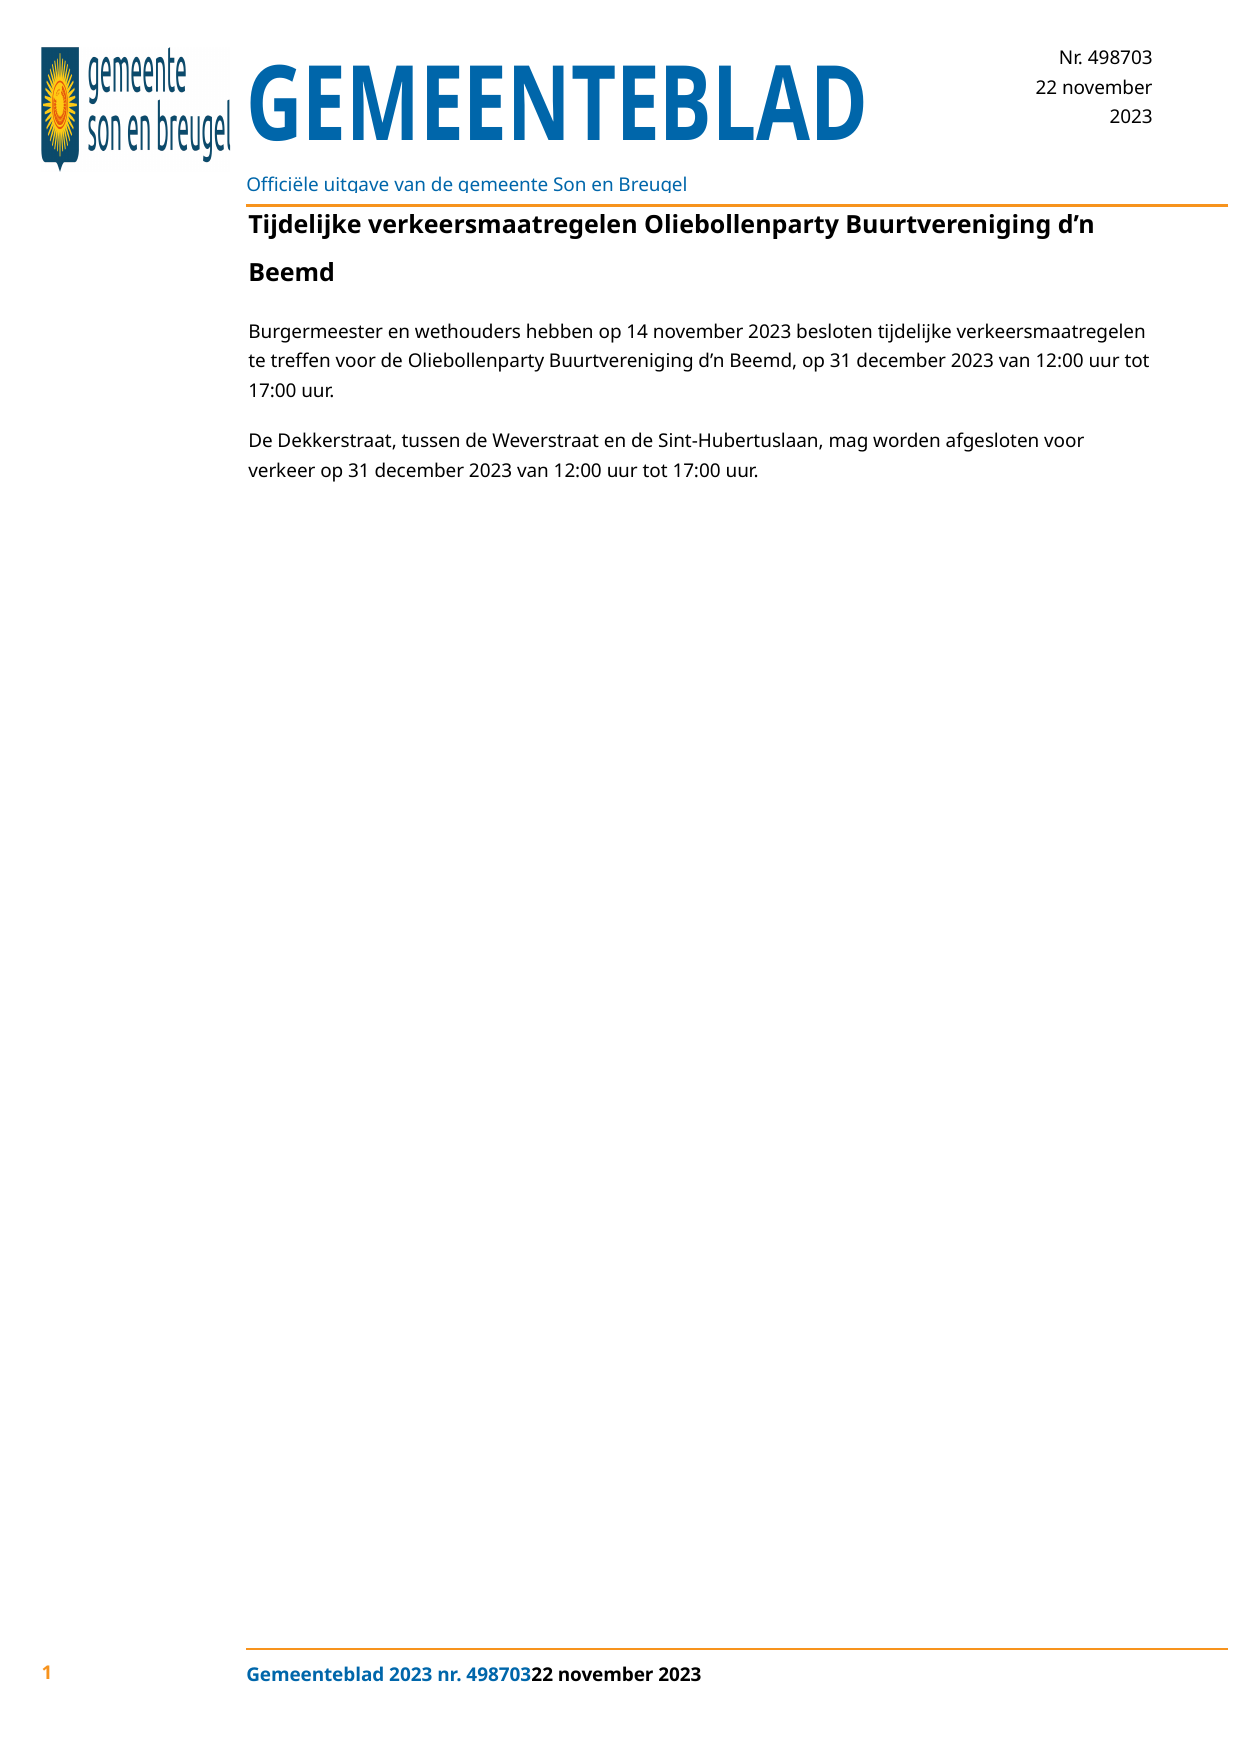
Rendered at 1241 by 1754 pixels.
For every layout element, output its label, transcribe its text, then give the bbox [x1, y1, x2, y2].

text Burgermeester en wethouders hebben op 14 november 2023 besloten tijdelijke verkeersmaatregelen te treffen voor de Oliebollenparty Buurtvereniging d’n Beemd, op 31 december 2023 van 12:00 uur tot 17:00 uur. [248, 318, 1152, 403]
text Tijdelijke verkeersmaatregelen Oliebollenparty Buurtvereniging d’n Beemd [248, 207, 1152, 288]
text De Dekkerstraat, tussen de Weverstraat en de Sint-Hubertuslaan, mag worden afgesloten voor verkeer op 31 december 2023 van 12:00 uur tot 17:00 uur. [248, 427, 1152, 483]
picture [41, 47, 231, 172]
